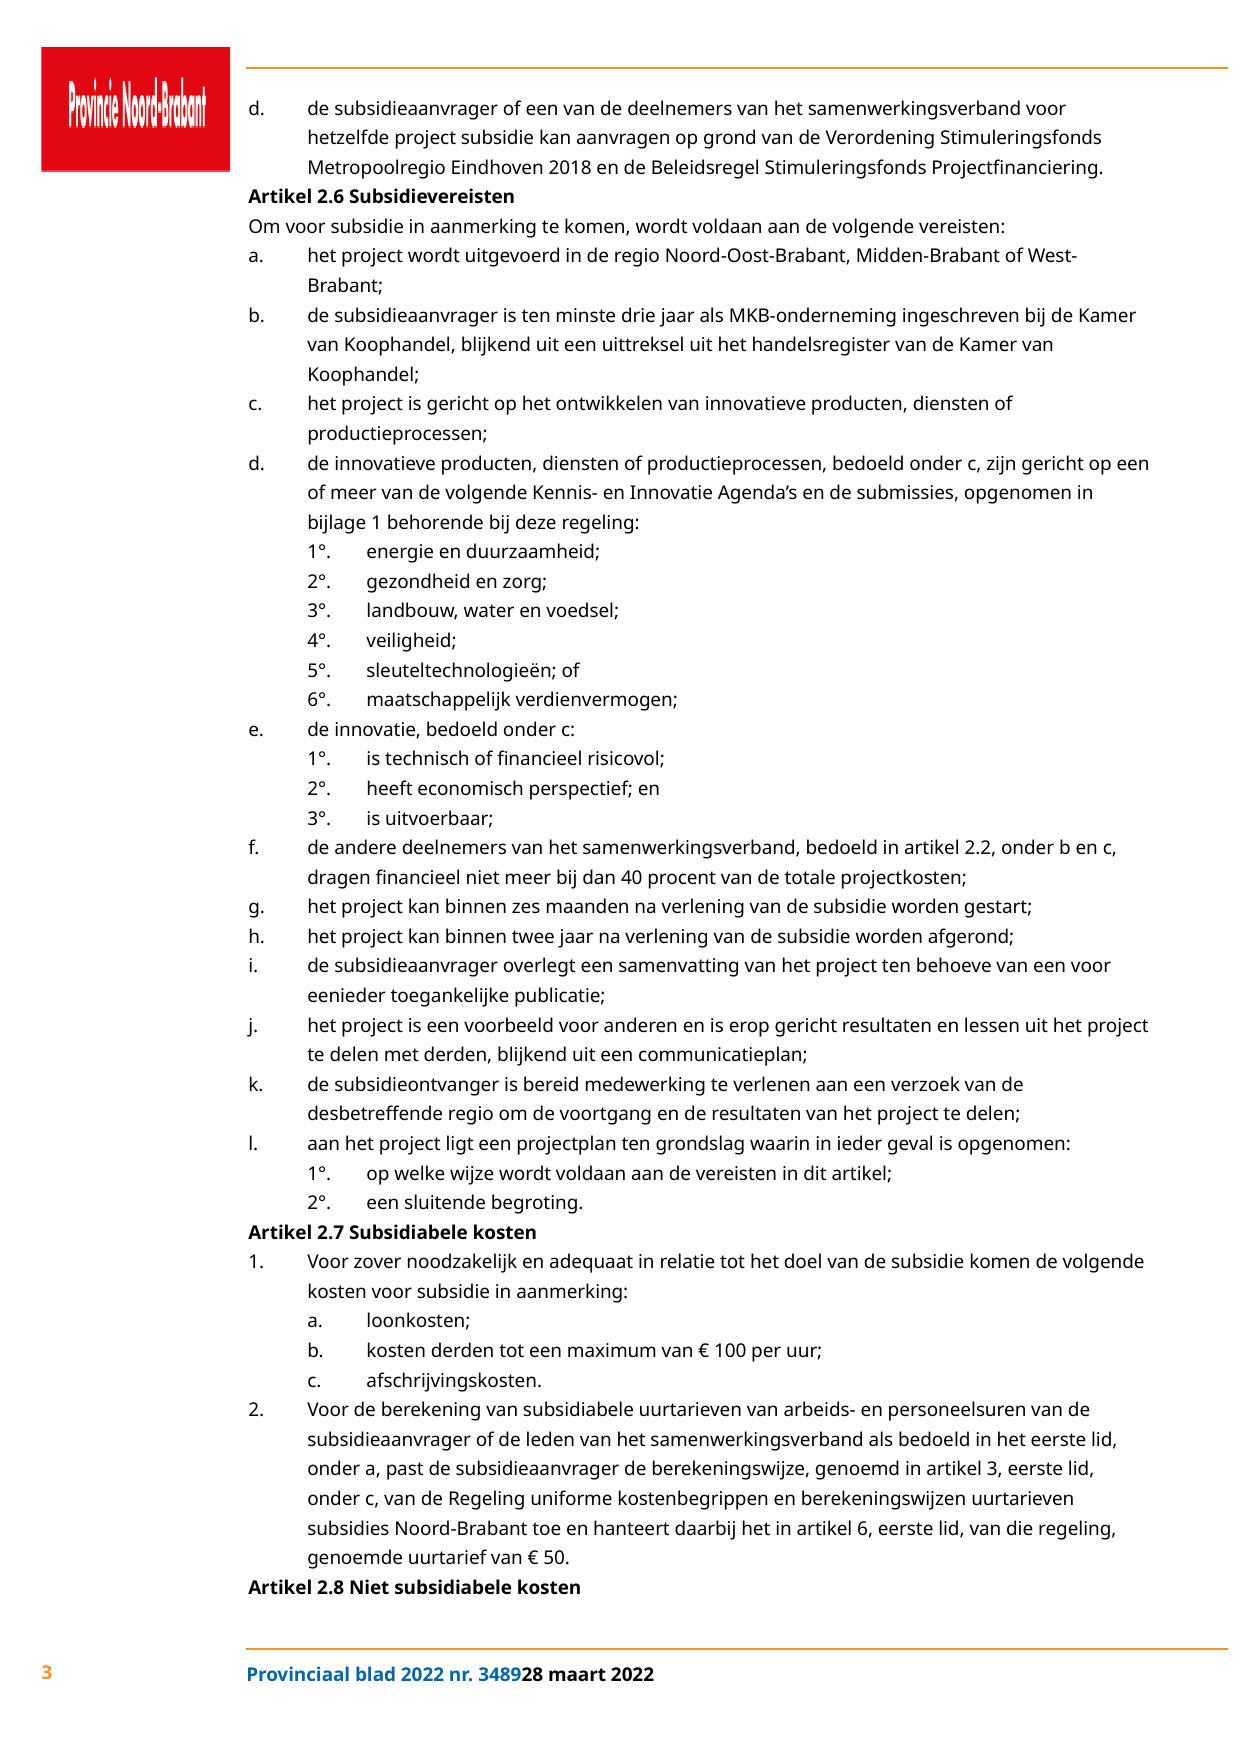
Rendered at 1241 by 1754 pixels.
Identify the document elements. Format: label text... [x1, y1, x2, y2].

list veiligheid; [307, 627, 1152, 653]
list maatschappelijk verdienvermogen; [307, 686, 1152, 712]
list de andere deelnemers van het samenwerkingsverband, bedoeld in artikel 2.2, onder b en c, dragen financieel niet meer bij dan 40 procent van de totale projectkosten; [248, 834, 1152, 890]
list het project is een voorbeeld voor anderen en is erop gericht resultaten en lessen uit het project te delen met derden, blijkend uit een communicatieplan; [248, 1012, 1152, 1067]
list de innovatieve producten, diensten of productieprocessen, bedoeld onder c, zijn gericht op een of meer van de volgende Kennis- en Innovatie Agenda’s en de submissies, opgenomen in bijlage 1 behorende bij deze regeling: [248, 450, 1152, 535]
list de subsidieaanvrager of een van de deelnemers van het samenwerkingsverband voor hetzelfde project subsidie kan aanvragen op grond van de Verordening Stimuleringsfonds Metropoolregio Eindhoven 2018 en de Beleidsregel Stimuleringsfonds Projectfinanciering. [248, 95, 1152, 180]
list afschrijvingskosten. [307, 1367, 1152, 1393]
picture [41, 47, 231, 172]
list de subsidieontvanger is bereid medewerking te verlenen aan een verzoek van de desbetreffende regio om de voortgang en de resultaten van het project te delen; [248, 1071, 1152, 1126]
list op welke wijze wordt voldaan aan de vereisten in dit artikel; [307, 1160, 1152, 1186]
list de innovatie, bedoeld onder c: [248, 716, 1152, 742]
list heeft economisch perspectief; en [307, 775, 1152, 801]
text Om voor subsidie in aanmerking te komen, wordt voldaan aan de volgende vereisten: [248, 213, 1152, 239]
list is uitvoerbaar; [307, 805, 1152, 831]
list loonkosten; [307, 1308, 1152, 1333]
text Artikel 2.7 Subsidiabele kosten [248, 1219, 1152, 1245]
list het project kan binnen zes maanden na verlening van de subsidie worden gestart; [248, 893, 1152, 919]
list het project wordt uitgevoerd in de regio Noord-Oost-Brabant, Midden-Brabant of West-Brabant; [248, 243, 1152, 298]
list de subsidieaanvrager overlegt een samenvatting van het project ten behoeve van een voor eenieder toegankelijke publicatie; [248, 953, 1152, 1008]
list de subsidieaanvrager is ten minste drie jaar als MKB-onderneming ingeschreven bij de Kamer van Koophandel, blijkend uit een uittreksel uit het handelsregister van de Kamer van Koophandel; [248, 302, 1152, 387]
list energie en duurzaamheid; [307, 538, 1152, 564]
text Artikel 2.8 Niet subsidiabele kosten [248, 1574, 1152, 1600]
text Artikel 2.6 Subsidievereisten [248, 183, 1152, 209]
list kosten derden tot een maximum van € 100 per uur; [307, 1337, 1152, 1363]
list is technisch of financieel risicovol; [307, 746, 1152, 771]
list aan het project ligt een projectplan ten grondslag waarin in ieder geval is opgenomen: [248, 1130, 1152, 1156]
list sleuteltechnologieën; of [307, 657, 1152, 683]
list gezondheid en zorg; [307, 568, 1152, 594]
list Voor zover noodzakelijk en adequaat in relatie tot het doel van de subsidie komen de volgende kosten voor subsidie in aanmerking: [248, 1248, 1152, 1304]
list een sluitende begroting. [307, 1189, 1152, 1215]
list het project kan binnen twee jaar na verlening van de subsidie worden afgerond; [248, 923, 1152, 949]
list Voor de berekening van subsidiabele uurtarieven van arbeids- en personeelsuren van de subsidieaanvrager of de leden van het samenwerkingsverband als bedoeld in het eerste lid, onder a, past de subsidieaanvrager de berekeningswijze, genoemd in artikel 3, eerste lid, onder c, van de Regeling uniforme kostenbegrippen en berekeningswijzen uurtarieven subsidies Noord-Brabant toe en hanteert daarbij het in artikel 6, eerste lid, van die regeling, genoemde uurtarief van € 50. [248, 1396, 1152, 1570]
list landbouw, water en voedsel; [307, 598, 1152, 623]
list het project is gericht op het ontwikkelen van innovatieve producten, diensten of productieprocessen; [248, 391, 1152, 446]
